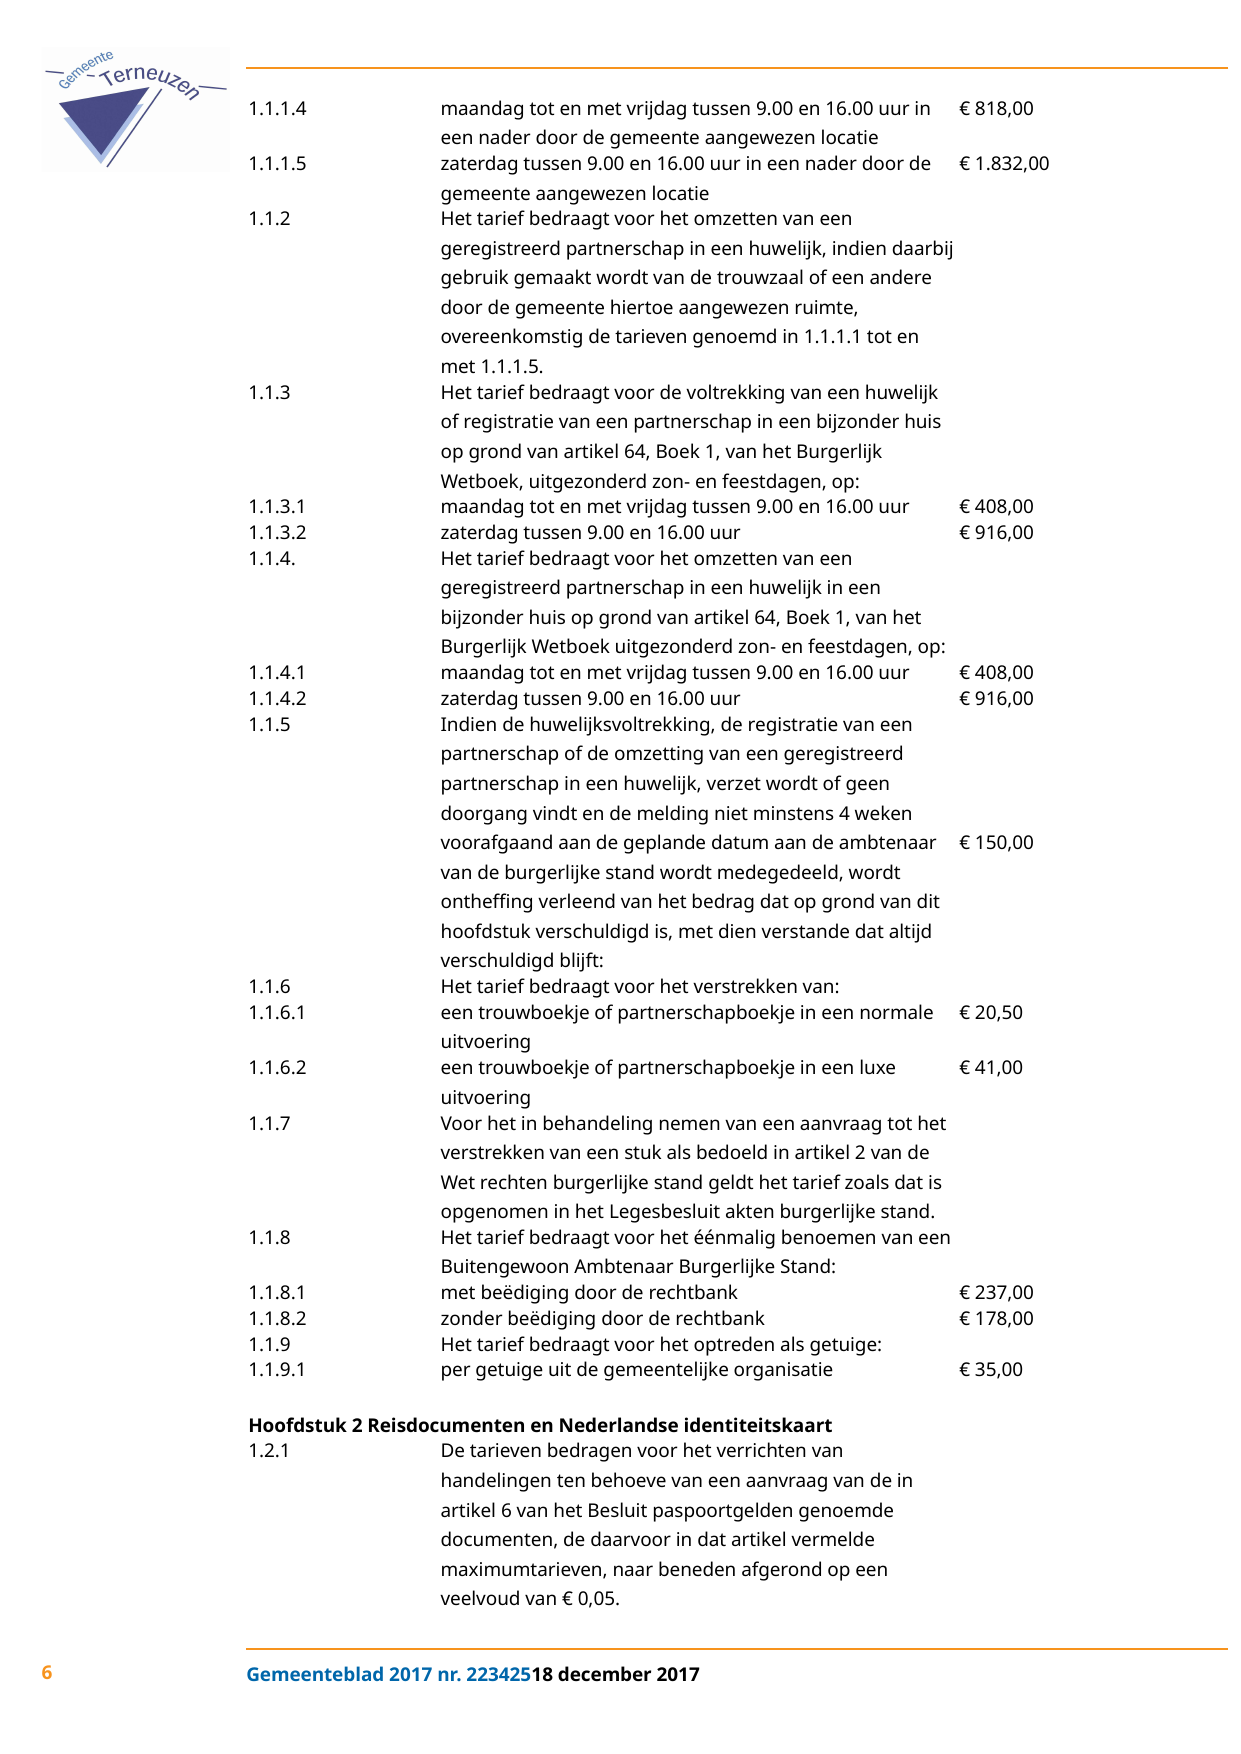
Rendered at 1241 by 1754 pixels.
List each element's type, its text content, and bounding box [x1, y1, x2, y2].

table_cell zaterdag tussen 9.00 en 16.00 uur [440, 519, 959, 545]
table_cell zaterdag tussen 9.00 en 16.00 uur in een nader door de gemeente aangewezen locatie [440, 150, 959, 205]
table_cell 1.1.2 [248, 205, 440, 379]
table_cell € 41,00 [959, 1054, 1152, 1110]
table_cell Indien de huwelijksvoltrekking, de registratie van een partnerschap of de omzetting van een geregistreerd partnerschap in een huwelijk, verzet wordt of geen doorgang vindt en de melding niet minstens 4 weken voorafgaand aan de geplande datum aan de ambtenaar van de burgerlijke stand wordt medegedeeld, wordt ontheffing verleend van het bedrag dat op grond van dit hoofdstuk verschuldigd is, met dien verstande dat altijd verschuldigd blijft: [440, 711, 959, 973]
table_cell een trouwboekje of partnerschapboekje in een luxe uitvoering [440, 1054, 959, 1110]
table_cell 1.1.6.2 [248, 1054, 440, 1110]
table_cell € 408,00 [959, 660, 1152, 685]
table_cell € 916,00 [959, 519, 1152, 545]
table_cell € 35,00 [959, 1357, 1152, 1382]
table_cell 1.1.4. [248, 545, 440, 659]
table_cell 1.1.8.1 [248, 1280, 440, 1305]
table_cell [959, 973, 1152, 999]
table_cell € 150,00 [959, 711, 1152, 973]
table_cell maandag tot en met vrijdag tussen 9.00 en 16.00 uur in een nader door de gemeente aangewezen locatie [440, 95, 959, 150]
table_cell 1.1.3.2 [248, 519, 440, 545]
table_cell 1.1.6.1 [248, 999, 440, 1054]
table_cell De tarieven bedragen voor het verrichten van handelingen ten behoeve van een aanvraag van de in artikel 6 van het Besluit paspoortgelden genoemde documenten, de daarvoor in dat artikel vermelde maximumtarieven, naar beneden afgerond op een veelvoud van € 0,05. [440, 1438, 959, 1611]
table_cell zaterdag tussen 9.00 en 16.00 uur [440, 685, 959, 711]
table_cell 1.1.6 [248, 973, 440, 999]
table_cell [959, 1224, 1152, 1279]
table_cell 1.1.1.4 [248, 95, 440, 150]
table_cell 1.1.9 [248, 1331, 440, 1357]
table_cell 1.1.3 [248, 379, 440, 493]
table_cell maandag tot en met vrijdag tussen 9.00 en 16.00 uur [440, 660, 959, 685]
table_cell [959, 1331, 1152, 1357]
table_cell € 237,00 [959, 1280, 1152, 1305]
table_cell maandag tot en met vrijdag tussen 9.00 en 16.00 uur [440, 494, 959, 519]
table_cell 1.1.3.1 [248, 494, 440, 519]
table_cell 1.1.1.5 [248, 150, 440, 205]
table_cell € 178,00 [959, 1305, 1152, 1331]
picture [41, 47, 231, 172]
table_cell Het tarief bedraagt voor het éénmalig benoemen van een Buitengewoon Ambtenaar Burgerlijke Stand: [440, 1224, 959, 1279]
table_cell Hoofdstuk 2 Reisdocumenten en Nederlandse identiteitskaart [248, 1383, 1152, 1438]
table_cell Het tarief bedraagt voor het omzetten van een geregistreerd partnerschap in een huwelijk in een bijzonder huis op grond van artikel 64, Boek 1, van het Burgerlijk Wetboek uitgezonderd zon- en feestdagen, op: [440, 545, 959, 659]
table_cell Het tarief bedraagt voor het verstrekken van: [440, 973, 959, 999]
table_cell € 408,00 [959, 494, 1152, 519]
table_cell € 916,00 [959, 685, 1152, 711]
table_cell 1.1.8 [248, 1224, 440, 1279]
table_cell 1.1.9.1 [248, 1357, 440, 1382]
table_cell Het tarief bedraagt voor het optreden als getuige: [440, 1331, 959, 1357]
table_cell zonder beëdiging door de rechtbank [440, 1305, 959, 1331]
table_cell 1.1.5 [248, 711, 440, 973]
table_cell [959, 545, 1152, 659]
table_cell Het tarief bedraagt voor de voltrekking van een huwelijk of registratie van een partnerschap in een bijzonder huis op grond van artikel 64, Boek 1, van het Burgerlijk Wetboek, uitgezonderd zon- en feestdagen, op: [440, 379, 959, 493]
table_cell 1.1.4.2 [248, 685, 440, 711]
table_cell 1.1.4.1 [248, 660, 440, 685]
table_cell met beëdiging door de rechtbank [440, 1280, 959, 1305]
table_cell € 1.832,00 [959, 150, 1152, 205]
table_cell een trouwboekje of partnerschapboekje in een normale uitvoering [440, 999, 959, 1054]
table_cell 1.1.7 [248, 1110, 440, 1224]
table_cell Het tarief bedraagt voor het omzetten van een geregistreerd partnerschap in een huwelijk, indien daarbij gebruik gemaakt wordt van de trouwzaal of een andere door de gemeente hiertoe aangewezen ruimte, overeenkomstig de tarieven genoemd in 1.1.1.1 tot en met 1.1.1.5. [440, 205, 959, 379]
table_cell per getuige uit de gemeentelijke organisatie [440, 1357, 959, 1382]
table_cell [959, 1110, 1152, 1224]
table_cell [959, 379, 1152, 493]
table_cell € 818,00 [959, 95, 1152, 150]
table_cell [959, 205, 1152, 379]
table_cell € 20,50 [959, 999, 1152, 1054]
table_cell 1.1.8.2 [248, 1305, 440, 1331]
table_cell 1.2.1 [248, 1438, 440, 1611]
table_cell Voor het in behandeling nemen van een aanvraag tot het verstrekken van een stuk als bedoeld in artikel 2 van de Wet rechten burgerlijke stand geldt het tarief zoals dat is opgenomen in het Legesbesluit akten burgerlijke stand. [440, 1110, 959, 1224]
table_cell [959, 1438, 1152, 1611]
